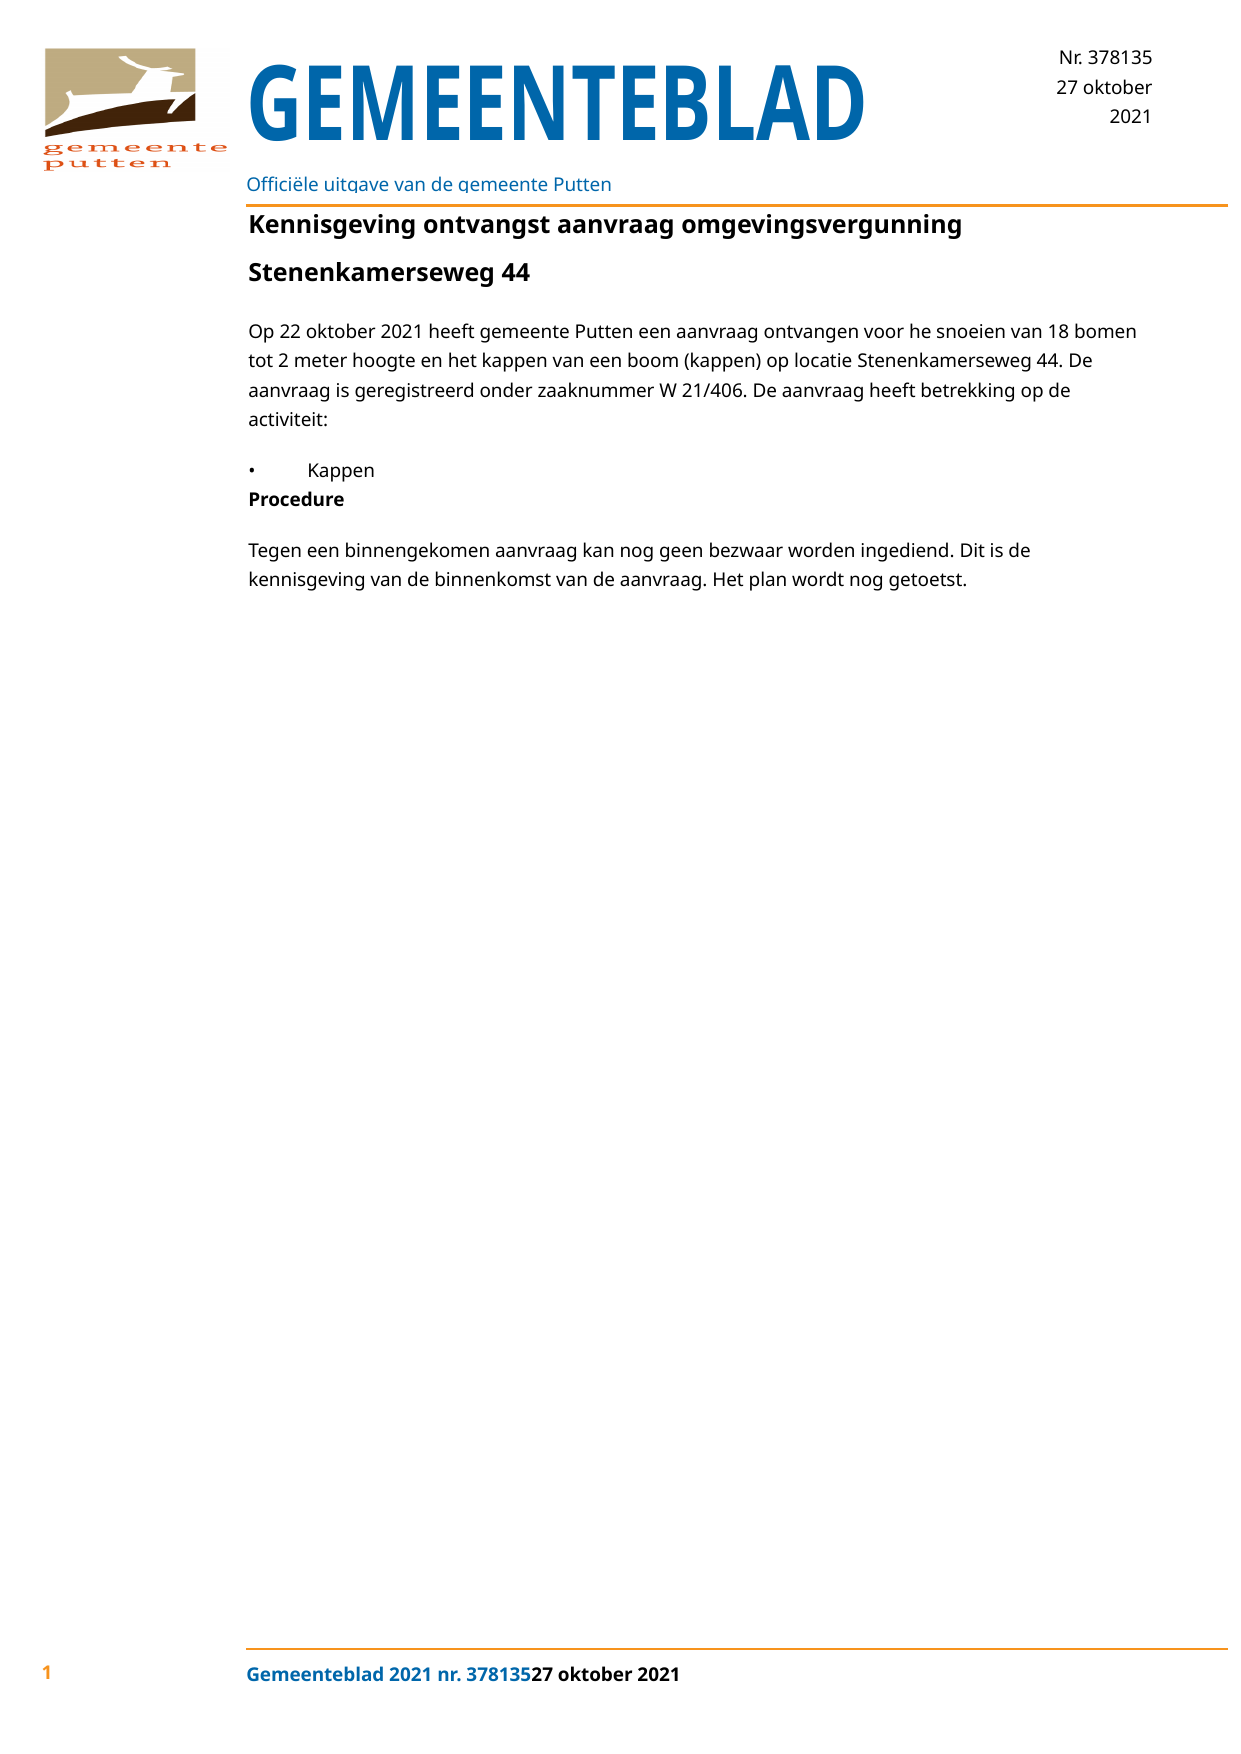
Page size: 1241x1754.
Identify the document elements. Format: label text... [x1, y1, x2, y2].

text Op 22 oktober 2021 heeft gemeente Putten een aanvraag ontvangen voor he snoeien van 18 bomen tot 2 meter hoogte en het kappen van een boom (kappen) op locatie Stenenkamerseweg 44. De aanvraag is geregistreerd onder zaaknummer W 21/406. De aanvraag heeft betrekking op de activiteit: [248, 318, 1152, 432]
text Tegen een binnengekomen aanvraag kan nog geen bezwaar worden ingediend. Dit is de kennisgeving van de binnenkomst van de aanvraag. Het plan wordt nog getoetst. [248, 537, 1152, 592]
picture [41, 47, 231, 172]
text Kennisgeving ontvangst aanvraag omgevingsvergunning Stenenkamerseweg 44 [248, 207, 1152, 288]
list Kappen [248, 457, 1152, 483]
text Procedure [248, 487, 1152, 512]
